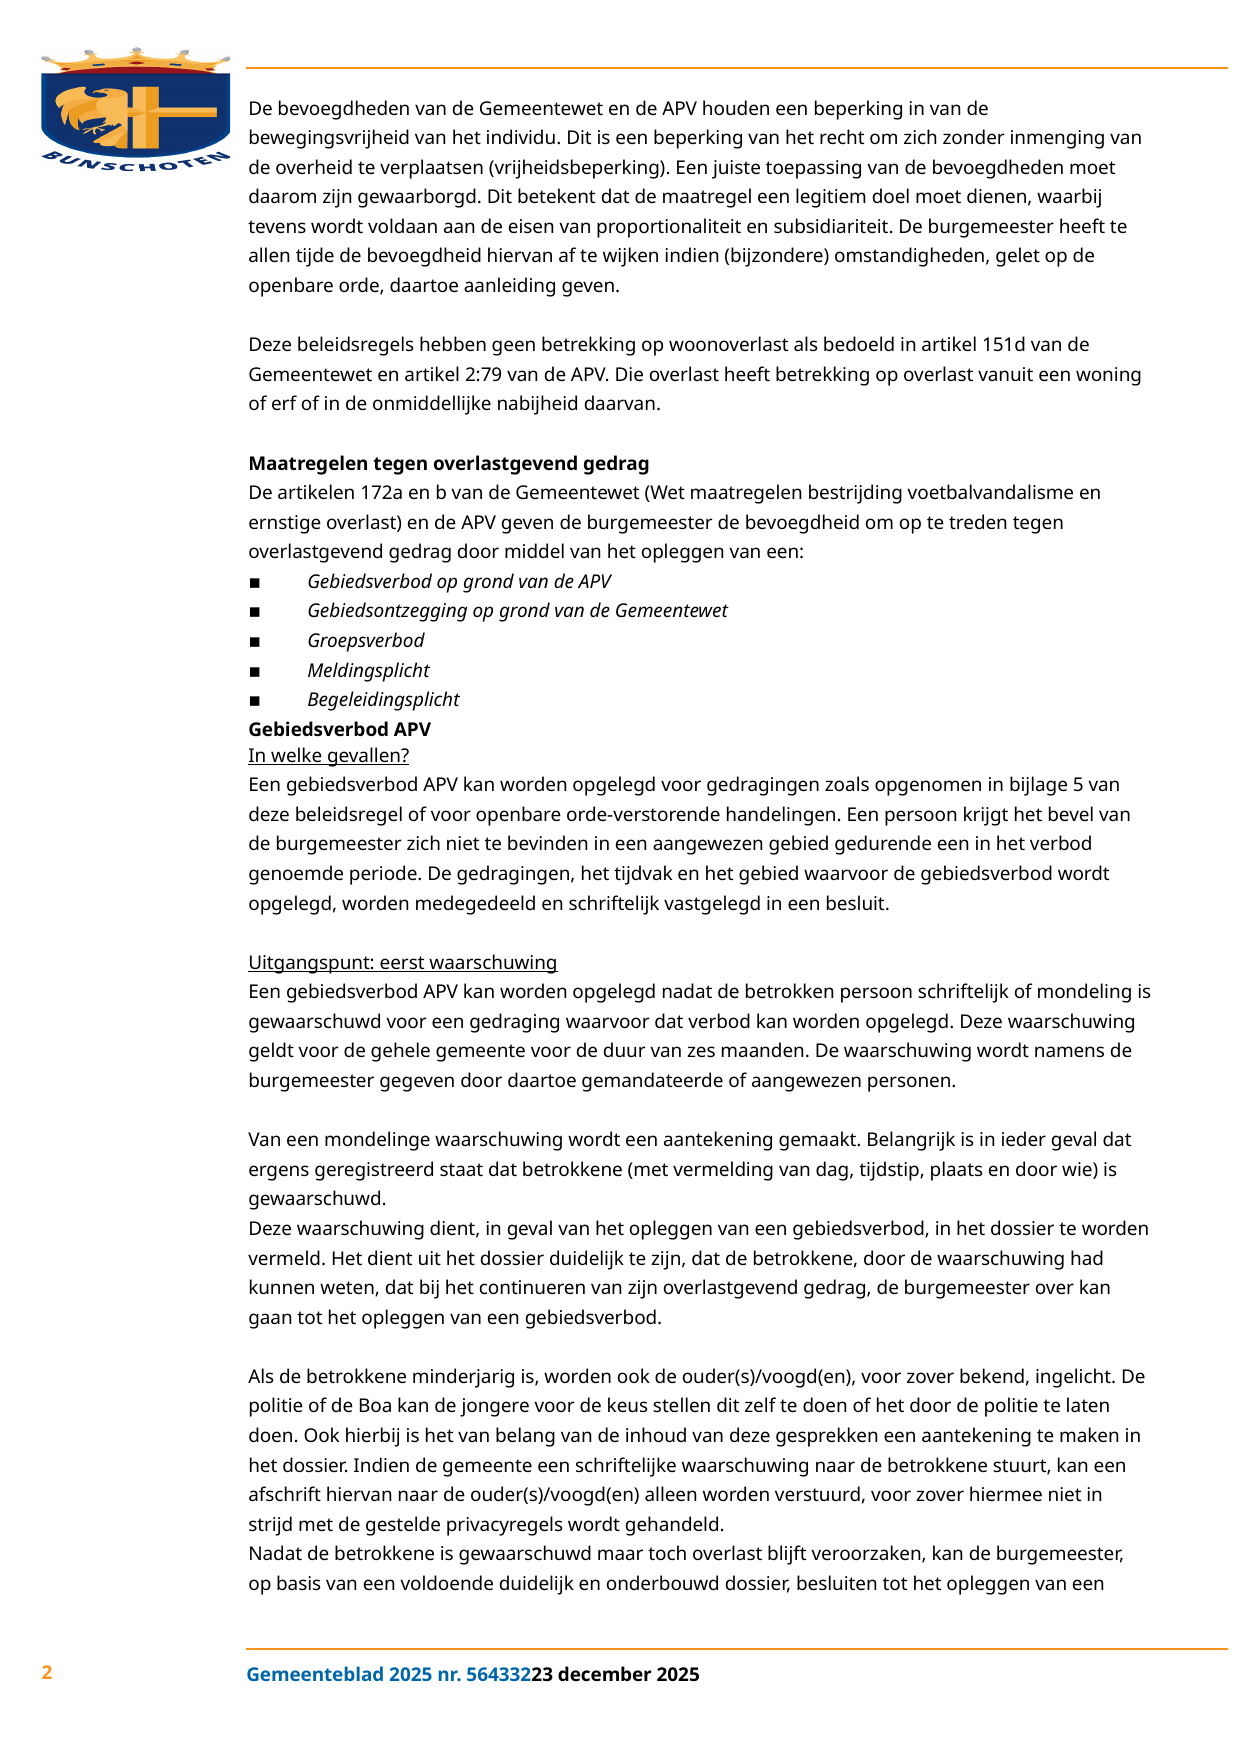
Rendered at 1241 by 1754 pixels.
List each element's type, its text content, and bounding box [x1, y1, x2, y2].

list Groepsverbod [248, 627, 1152, 653]
text Deze waarschuwing dient, in geval van het opleggen van een gebiedsverbod, in het dossier te worden vermeld. Het dient uit het dossier duidelijk te zijn, dat de betrokkene, door de waarschuwing had kunnen weten, dat bij het continueren van zijn overlastgevend gedrag, de burgemeester over kan gaan tot het opleggen van een gebiedsverbod. [248, 1215, 1152, 1329]
text De bevoegdheden van de Gemeentewet en de APV houden een beperking in van de bewegingsvrijheid van het individu. Dit is een beperking van het recht om zich zonder inmenging van de overheid te verplaatsen (vrijheidsbeperking). Een juiste toepassing van de bevoegdheden moet daarom zijn gewaarborgd. Dit betekent dat de maatregel een legitiem doel moet dienen, waarbij tevens wordt voldaan aan de eisen van proportionaliteit en subsidiariteit. De burgemeester heeft te allen tijde de bevoegdheid hiervan af te wijken indien (bijzondere) omstandigheden, gelet op de openbare orde, daartoe aanleiding geven. [248, 95, 1152, 298]
text In welke gevallen? [248, 742, 1152, 767]
list Begeleidingsplicht [248, 686, 1152, 712]
text Maatregelen tegen overlastgevend gedrag [248, 450, 1152, 476]
text Uitgangspunt: eerst waarschuwing [248, 949, 1152, 974]
list Gebiedsontzegging op grond van de Gemeentewet [248, 598, 1152, 623]
text Een gebiedsverbod APV kan worden opgelegd voor gedragingen zoals opgenomen in bijlage 5 van deze beleidsregel of voor openbare orde-verstorende handelingen. Een persoon krijgt het bevel van de burgemeester zich niet te bevinden in een aangewezen gebied gedurende een in het verbod genoemde periode. De gedragingen, het tijdvak en het gebied waarvoor de gebiedsverbod wordt opgelegd, worden medegedeeld en schriftelijk vastgelegd in een besluit. [248, 771, 1152, 915]
text Van een mondelinge waarschuwing wordt een aantekening gemaakt. Belangrijk is in ieder geval dat ergens geregistreerd staat dat betrokkene (met vermelding van dag, tijdstip, plaats en door wie) is gewaarschuwd. [248, 1126, 1152, 1211]
text De artikelen 172a en b van de Gemeentewet (Wet maatregelen bestrijding voetbalvandalisme en ernstige overlast) en de APV geven de burgemeester de bevoegdheid om op te treden tegen overlastgevend gedrag door middel van het opleggen van een: [248, 479, 1152, 564]
list Meldingsplicht [248, 657, 1152, 683]
picture [41, 47, 231, 172]
text Nadat de betrokkene is gewaarschuwd maar toch overlast blijft veroorzaken, kan de burgemeester, op basis van een voldoende duidelijk en onderbouwd dossier, besluiten tot het opleggen van een [248, 1541, 1152, 1596]
text Een gebiedsverbod APV kan worden opgelegd nadat de betrokken persoon schriftelijk of mondeling is gewaarschuwd voor een gedraging waarvoor dat verbod kan worden opgelegd. Deze waarschuwing geldt voor de gehele gemeente voor de duur van zes maanden. De waarschuwing wordt namens de burgemeester gegeven door daartoe gemandateerde of aangewezen personen. [248, 978, 1152, 1093]
text Gebiedsverbod APV [248, 716, 1152, 742]
list Gebiedsverbod op grond van de APV [248, 568, 1152, 594]
text Als de betrokkene minderjarig is, worden ook de ouder(s)/voogd(en), voor zover bekend, ingelicht. De politie of de Boa kan de jongere voor de keus stellen dit zelf te doen of het door de politie te laten doen. Ook hierbij is het van belang van de inhoud van deze gesprekken een aantekening te maken in het dossier. Indien de gemeente een schriftelijke waarschuwing naar de betrokkene stuurt, kan een afschrift hiervan naar de ouder(s)/voogd(en) alleen worden verstuurd, voor zover hiermee niet in strijd met de gestelde privacyregels wordt gehandeld. [248, 1363, 1152, 1537]
text Deze beleidsregels hebben geen betrekking op woonoverlast als bedoeld in artikel 151d van de Gemeentewet en artikel 2:79 van de APV. Die overlast heeft betrekking op overlast vanuit een woning of erf of in de onmiddellijke nabijheid daarvan. [248, 331, 1152, 416]
